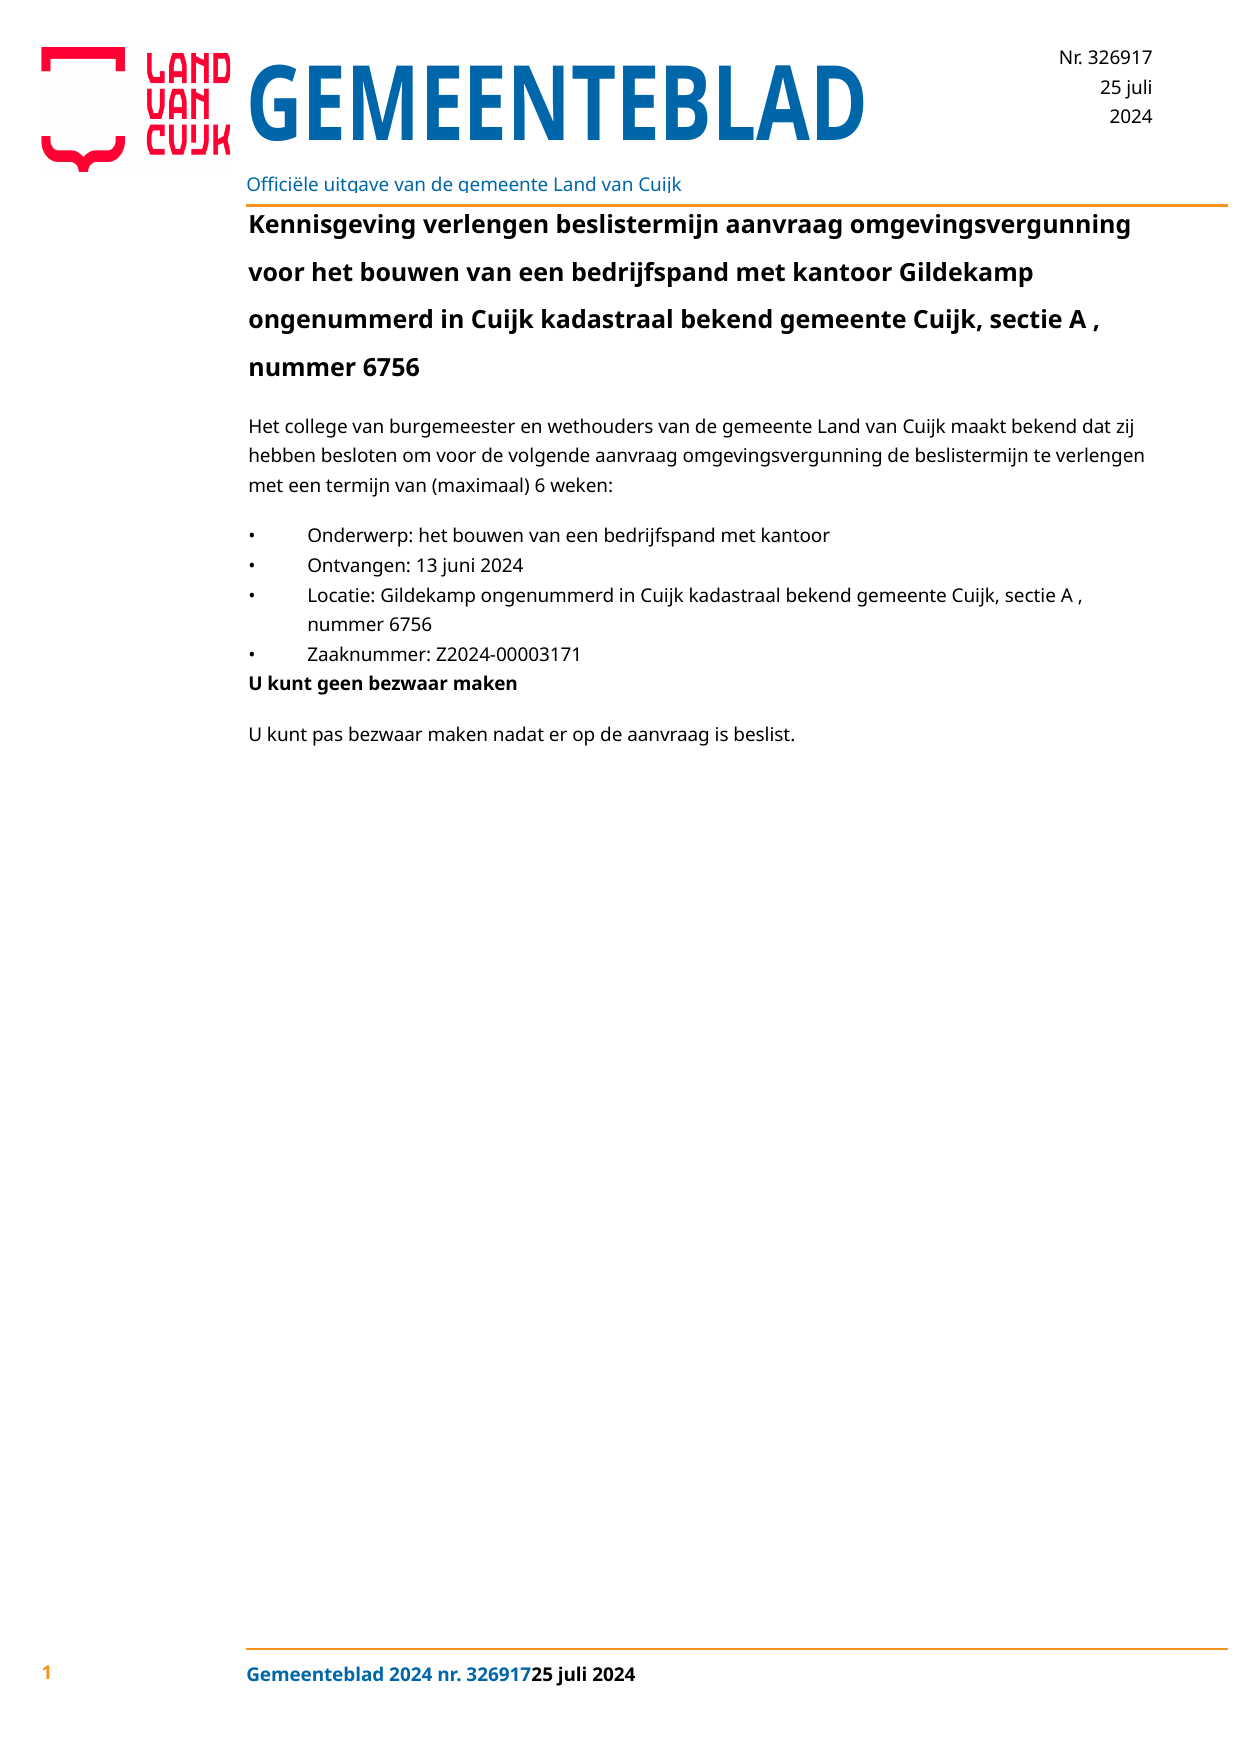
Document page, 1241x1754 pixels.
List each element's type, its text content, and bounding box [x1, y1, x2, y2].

picture [41, 47, 231, 172]
list Locatie: Gildekamp ongenummerd in Cuijk kadastraal bekend gemeente Cuijk, sectie A , nummer 6756 [248, 582, 1152, 637]
text U kunt geen bezwaar maken [248, 671, 1152, 696]
text Kennisgeving verlengen beslistermijn aanvraag omgevingsvergunning voor het bouwen van een bedrijfspand met kantoor Gildekamp ongenummerd in Cuijk kadastraal bekend gemeente Cuijk, sectie A , nummer 6756 [248, 207, 1152, 384]
text U kunt pas bezwaar maken nadat er op de aanvraag is beslist. [248, 721, 1152, 747]
list Ontvangen: 13 juni 2024 [248, 552, 1152, 578]
list Onderwerp: het bouwen van een bedrijfspand met kantoor [248, 523, 1152, 548]
list Zaaknummer: Z2024-00003171 [248, 641, 1152, 667]
text Het college van burgemeester en wethouders van de gemeente Land van Cuijk maakt bekend dat zij hebben besloten om voor de volgende aanvraag omgevingsvergunning de beslistermijn te verlengen met een termijn van (maximaal) 6 weken: [248, 413, 1152, 498]
